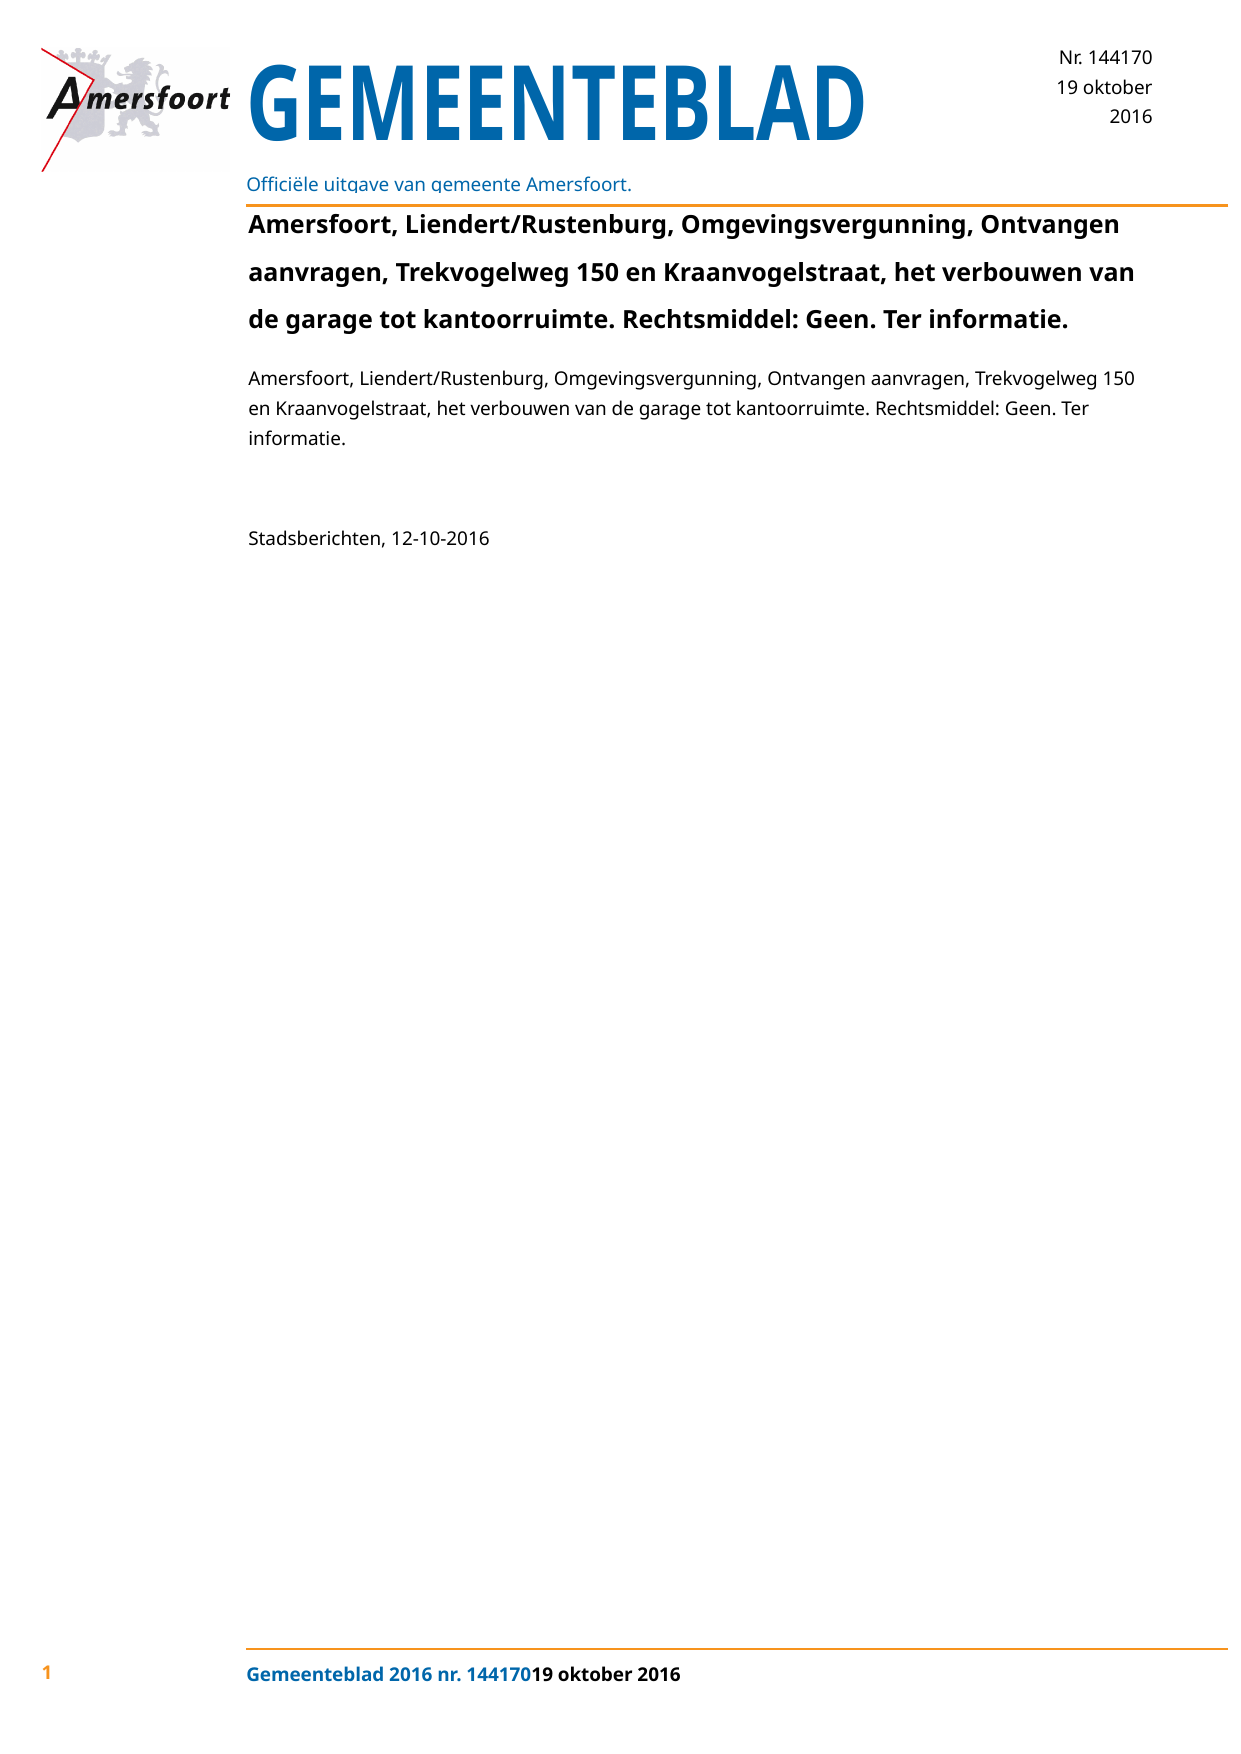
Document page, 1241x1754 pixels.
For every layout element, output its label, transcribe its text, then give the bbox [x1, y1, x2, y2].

text Amersfoort, Liendert/Rustenburg, Omgevingsvergunning, Ontvangen aanvragen, Trekvogelweg 150 en Kraanvogelstraat, het verbouwen van de garage tot kantoorruimte. Rechtsmiddel: Geen. Ter informatie. [248, 366, 1152, 450]
text Stadsberichten, 12-10-2016 [248, 526, 1152, 551]
text Amersfoort, Liendert/Rustenburg, Omgevingsvergunning, Ontvangen aanvragen, Trekvogelweg 150 en Kraanvogelstraat, het verbouwen van de garage tot kantoorruimte. Rechtsmiddel: Geen. Ter informatie. [248, 207, 1152, 336]
picture [41, 47, 231, 172]
